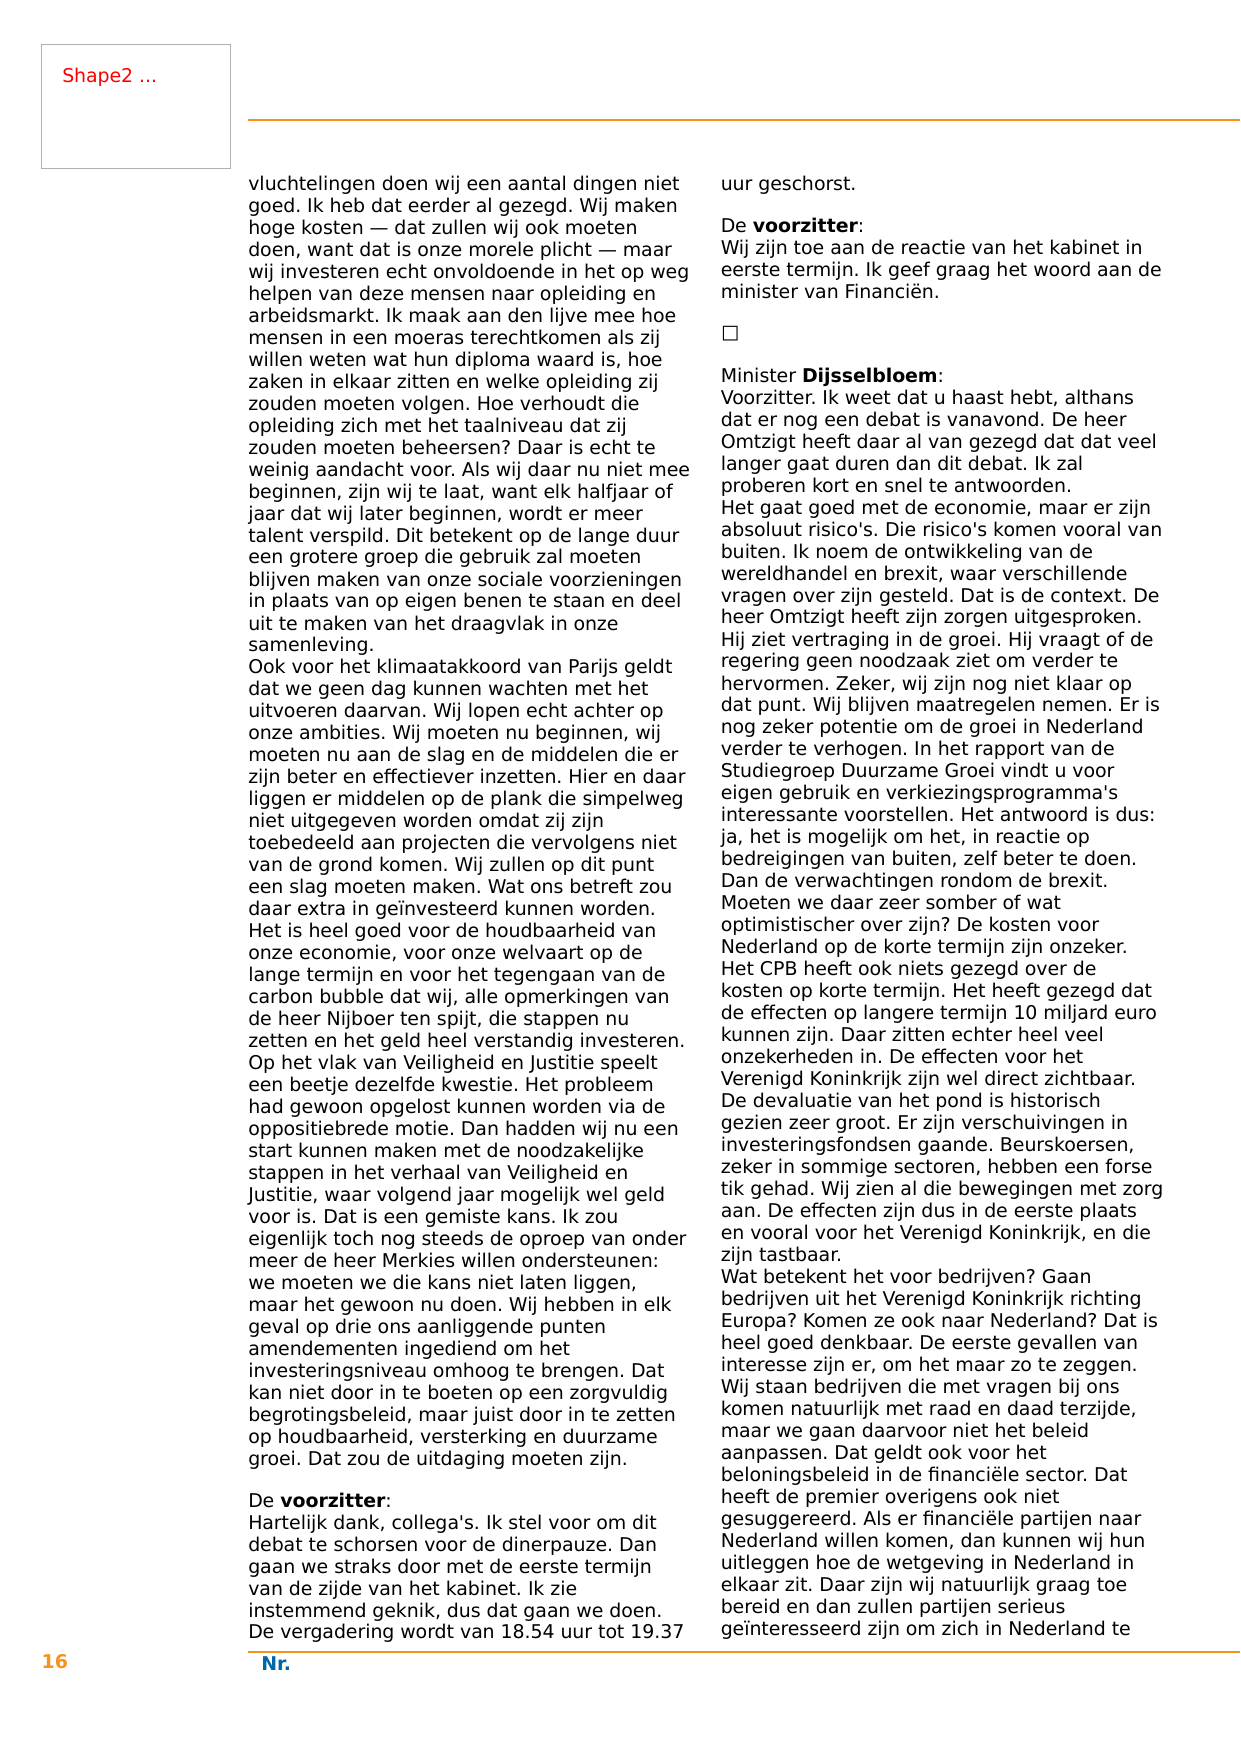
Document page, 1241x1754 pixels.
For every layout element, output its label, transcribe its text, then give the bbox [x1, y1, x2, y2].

text De voorzitter: [248, 1489, 691, 1512]
text Voorzitter. Ik weet dat u haast hebt, althans dat er nog een debat is vanavond. De heer Omtzigt heeft daar al van gezegd dat dat veel langer gaat duren dan dit debat. Ik zal proberen kort en snel te antwoorden. [721, 387, 1163, 497]
text vluchtelingen doen wij een aantal dingen niet goed. Ik heb dat eerder al gezegd. Wij maken hoge kosten — dat zullen wij ook moeten doen, want dat is onze morele plicht — maar wij investeren echt onvoldoende in het op weg helpen van deze mensen naar opleiding en arbeidsmarkt. Ik maak aan den lijve mee hoe mensen in een moeras terechtkomen als zij willen weten wat hun diploma waard is, hoe zaken in elkaar zitten en welke opleiding zij zouden moeten volgen. Hoe verhoudt die opleiding zich met het taalniveau dat zij zouden moeten beheersen? Daar is echt te weinig aandacht voor. Als wij daar nu niet mee beginnen, zijn wij te laat, want elk halfjaar of jaar dat wij later beginnen, wordt er meer talent verspild. Dit betekent op de lange duur een grotere groep die gebruik zal moeten blijven maken van onze sociale voorzieningen in plaats van op eigen benen te staan en deel uit te maken van het draagvlak in onze samenleving. [248, 173, 691, 656]
text Het gaat goed met de economie, maar er zijn absoluut risico's. Die risico's komen vooral van buiten. Ik noem de ontwikkeling van de wereldhandel en brexit, waar verschillende vragen over zijn gesteld. Dat is de context. De heer Omtzigt heeft zijn zorgen uitgesproken. Hij ziet vertraging in de groei. Hij vraagt of de regering geen noodzaak ziet om verder te hervormen. Zeker, wij zijn nog niet klaar op dat punt. Wij blijven maatregelen nemen. Er is nog zeker potentie om de groei in Nederland verder te verhogen. In het rapport van de Studiegroep Duurzame Groei vindt u voor eigen gebruik en verkiezingsprogramma's interessante voorstellen. Het antwoord is dus: ja, het is mogelijk om het, in reactie op bedreigingen van buiten, zelf beter te doen. [721, 497, 1163, 870]
text De voorzitter: [721, 215, 1163, 237]
text Op het vlak van Veiligheid en Justitie speelt een beetje dezelfde kwestie. Het probleem had gewoon opgelost kunnen worden via de oppositiebrede motie. Dan hadden wij nu een start kunnen maken met de noodzakelijke stappen in het verhaal van Veiligheid en Justitie, waar volgend jaar mogelijk wel geld voor is. Dat is een gemiste kans. Ik zou eigenlijk toch nog steeds de oproep van onder meer de heer Merkies willen ondersteunen: we moeten we die kans niet laten liggen, maar het gewoon nu doen. Wij hebben in elk geval op drie ons aanliggende punten amendementen ingediend om het investeringsniveau omhoog te brengen. Dat kan niet door in te boeten op een zorgvuldig begrotingsbeleid, maar juist door in te zetten op houdbaarheid, versterking en duurzame groei. Dat zou de uitdaging moeten zijn. [248, 1052, 691, 1469]
text Dan de verwachtingen rondom de brexit. Moeten we daar zeer somber of wat optimistischer over zijn? De kosten voor Nederland op de korte termijn zijn onzeker. Het CPB heeft ook niets gezegd over de kosten op korte termijn. Het heeft gezegd dat de effecten op langere termijn 10 miljard euro kunnen zijn. Daar zitten echter heel veel onzekerheden in. De effecten voor het Verenigd Koninkrijk zijn wel direct zichtbaar. De devaluatie van het pond is historisch gezien zeer groot. Er zijn verschuivingen in investeringsfondsen gaande. Beurskoersen, zeker in sommige sectoren, hebben een forse tik gehad. Wij zien al die bewegingen met zorg aan. De effecten zijn dus in de eerste plaats en vooral voor het Verenigd Koninkrijk, en die zijn tastbaar. [721, 870, 1163, 1266]
text ⬜ [721, 323, 1163, 345]
text uur geschorst. [721, 173, 1163, 195]
text Ook voor het klimaatakkoord van Parijs geldt dat we geen dag kunnen wachten met het uitvoeren daarvan. Wij lopen echt achter op onze ambities. Wij moeten nu beginnen, wij moeten nu aan de slag en de middelen die er zijn beter en effectiever inzetten. Hier en daar liggen er middelen op de plank die simpelweg niet uitgegeven worden omdat zij zijn toebedeeld aan projecten die vervolgens niet van de grond komen. Wij zullen op dit punt een slag moeten maken. Wat ons betreft zou daar extra in geïnvesteerd kunnen worden. Het is heel goed voor de houdbaarheid van onze economie, voor onze welvaart op de lange termijn en voor het tegengaan van de carbon bubble dat wij, alle opmerkingen van de heer Nijboer ten spijt, die stappen nu zetten en het geld heel verstandig investeren. [248, 656, 691, 1052]
text De vergadering wordt van 18.54 uur tot 19.37 [248, 1621, 691, 1643]
text Hartelijk dank, collega's. Ik stel voor om dit debat te schorsen voor de dinerpauze. Dan gaan we straks door met de eerste termijn van de zijde van het kabinet. Ik zie instemmend geknik, dus dat gaan we doen. [248, 1512, 691, 1621]
text Wij zijn toe aan de reactie van het kabinet in eerste termijn. Ik geef graag het woord aan de minister van Financiën. [721, 237, 1163, 303]
text Minister Dijsselbloem: [721, 365, 1163, 387]
text Wat betekent het voor bedrijven? Gaan bedrijven uit het Verenigd Koninkrijk richting Europa? Komen ze ook naar Nederland? Dat is heel goed denkbaar. De eerste gevallen van interesse zijn er, om het maar zo te zeggen. Wij staan bedrijven die met vragen bij ons komen natuurlijk met raad en daad terzijde, maar we gaan daarvoor niet het beleid aanpassen. Dat geldt ook voor het beloningsbeleid in de financiële sector. Dat heeft de premier overigens ook niet gesuggereerd. Als er financiële partijen naar Nederland willen komen, dan kunnen wij hun uitleggen hoe de wetgeving in Nederland in elkaar zit. Daar zijn wij natuurlijk graag toe bereid en dan zullen partijen serieus geïnteresseerd zijn om zich in Nederland te [721, 1266, 1163, 1639]
